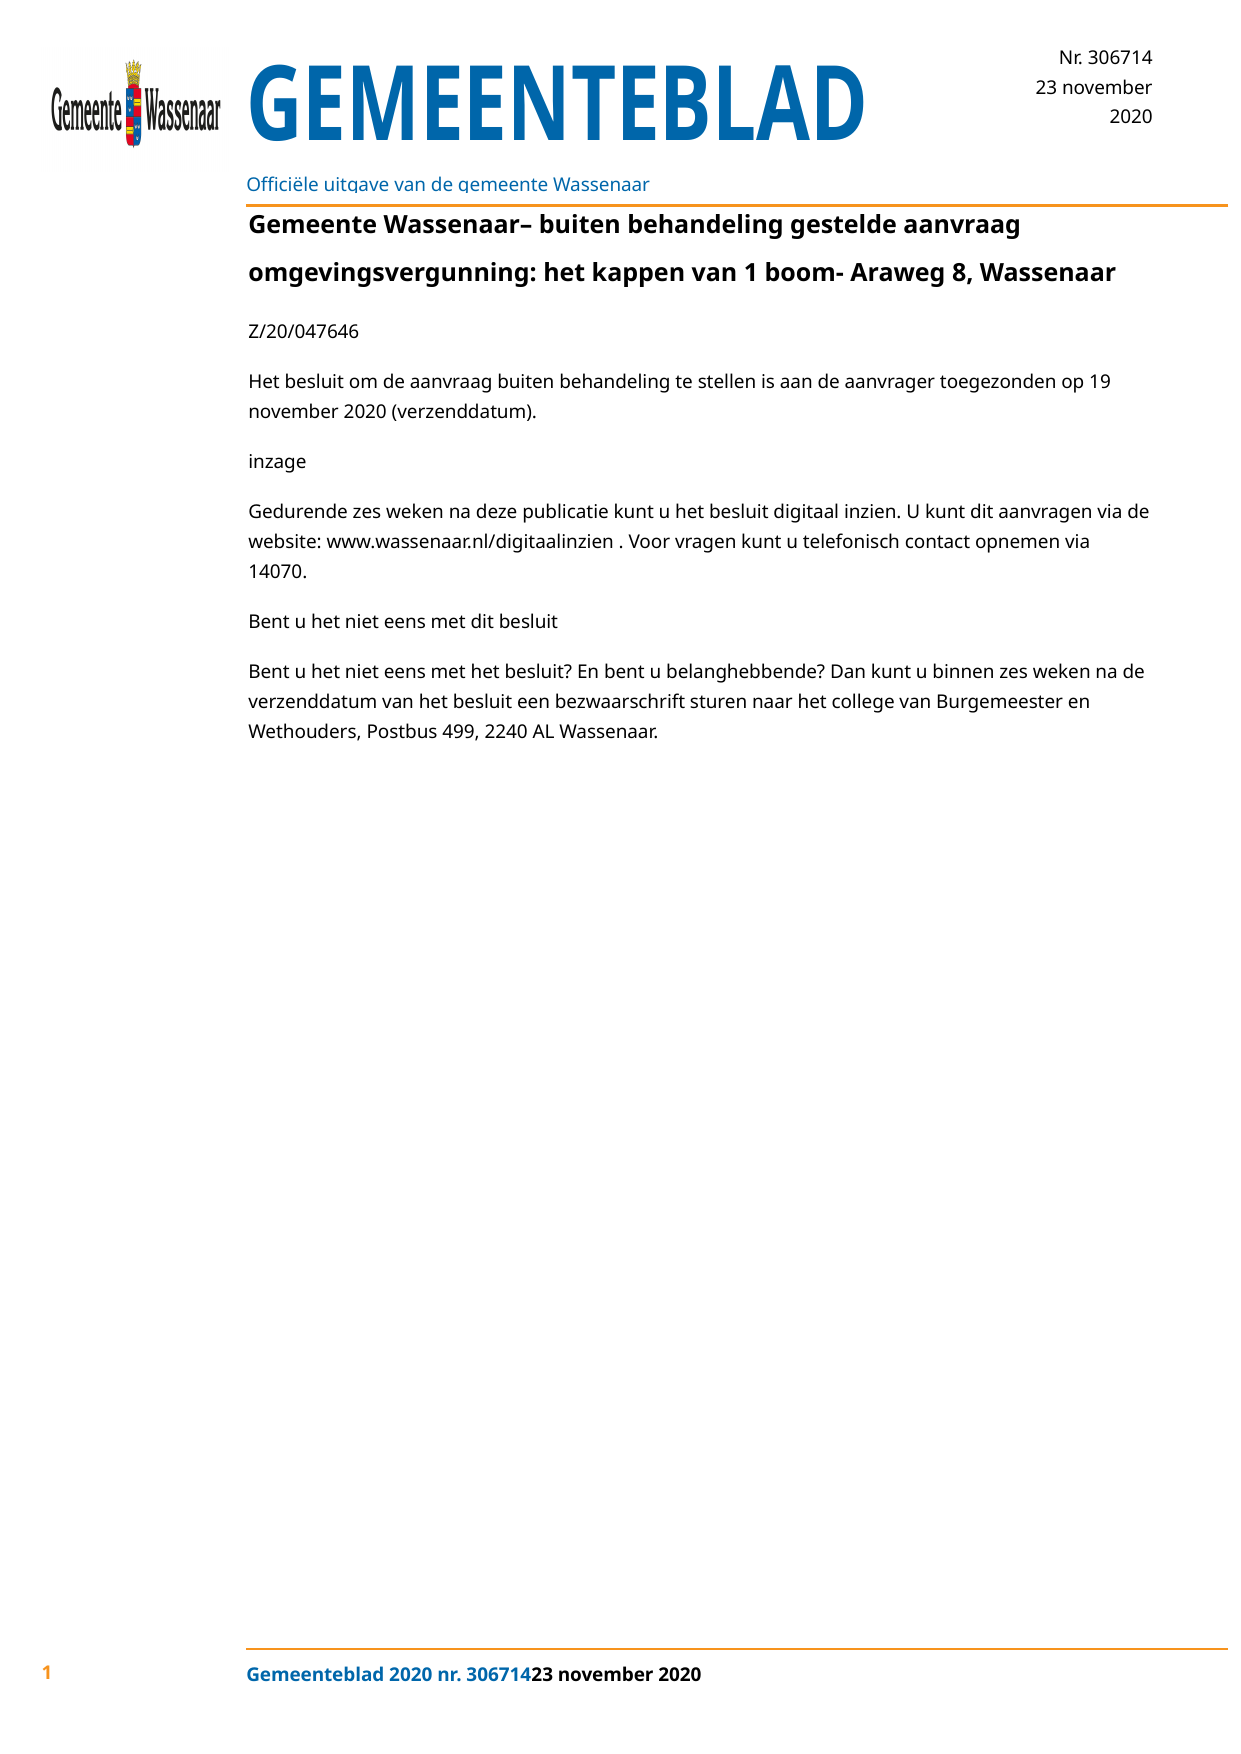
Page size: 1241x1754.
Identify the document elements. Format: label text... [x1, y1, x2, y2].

text Bent u het niet eens met dit besluit [248, 608, 1152, 634]
picture [41, 47, 231, 172]
text Bent u het niet eens met het besluit? En bent u belanghebbende? Dan kunt u binnen zes weken na de verzenddatum van het besluit een bezwaarschrift sturen naar het college van Burgemeester en Wethouders, Postbus 499, 2240 AL Wassenaar. [248, 659, 1152, 744]
text Het besluit om de aanvraag buiten behandeling te stellen is aan de aanvrager toegezonden op 19 november 2020 (verzenddatum). [248, 368, 1152, 424]
text Z/20/047646 [248, 318, 1152, 344]
text Gemeente Wassenaar– buiten behandeling gestelde aanvraag omgevingsvergunning: het kappen van 1 boom- Araweg 8, Wassenaar [248, 207, 1152, 288]
text inzage [248, 448, 1152, 474]
text Gedurende zes weken na deze publicatie kunt u het besluit digitaal inzien. U kunt dit aanvragen via de website: www.wassenaar.nl/digitaalinzien . Voor vragen kunt u telefonisch contact opnemen via 14070. [248, 499, 1152, 584]
